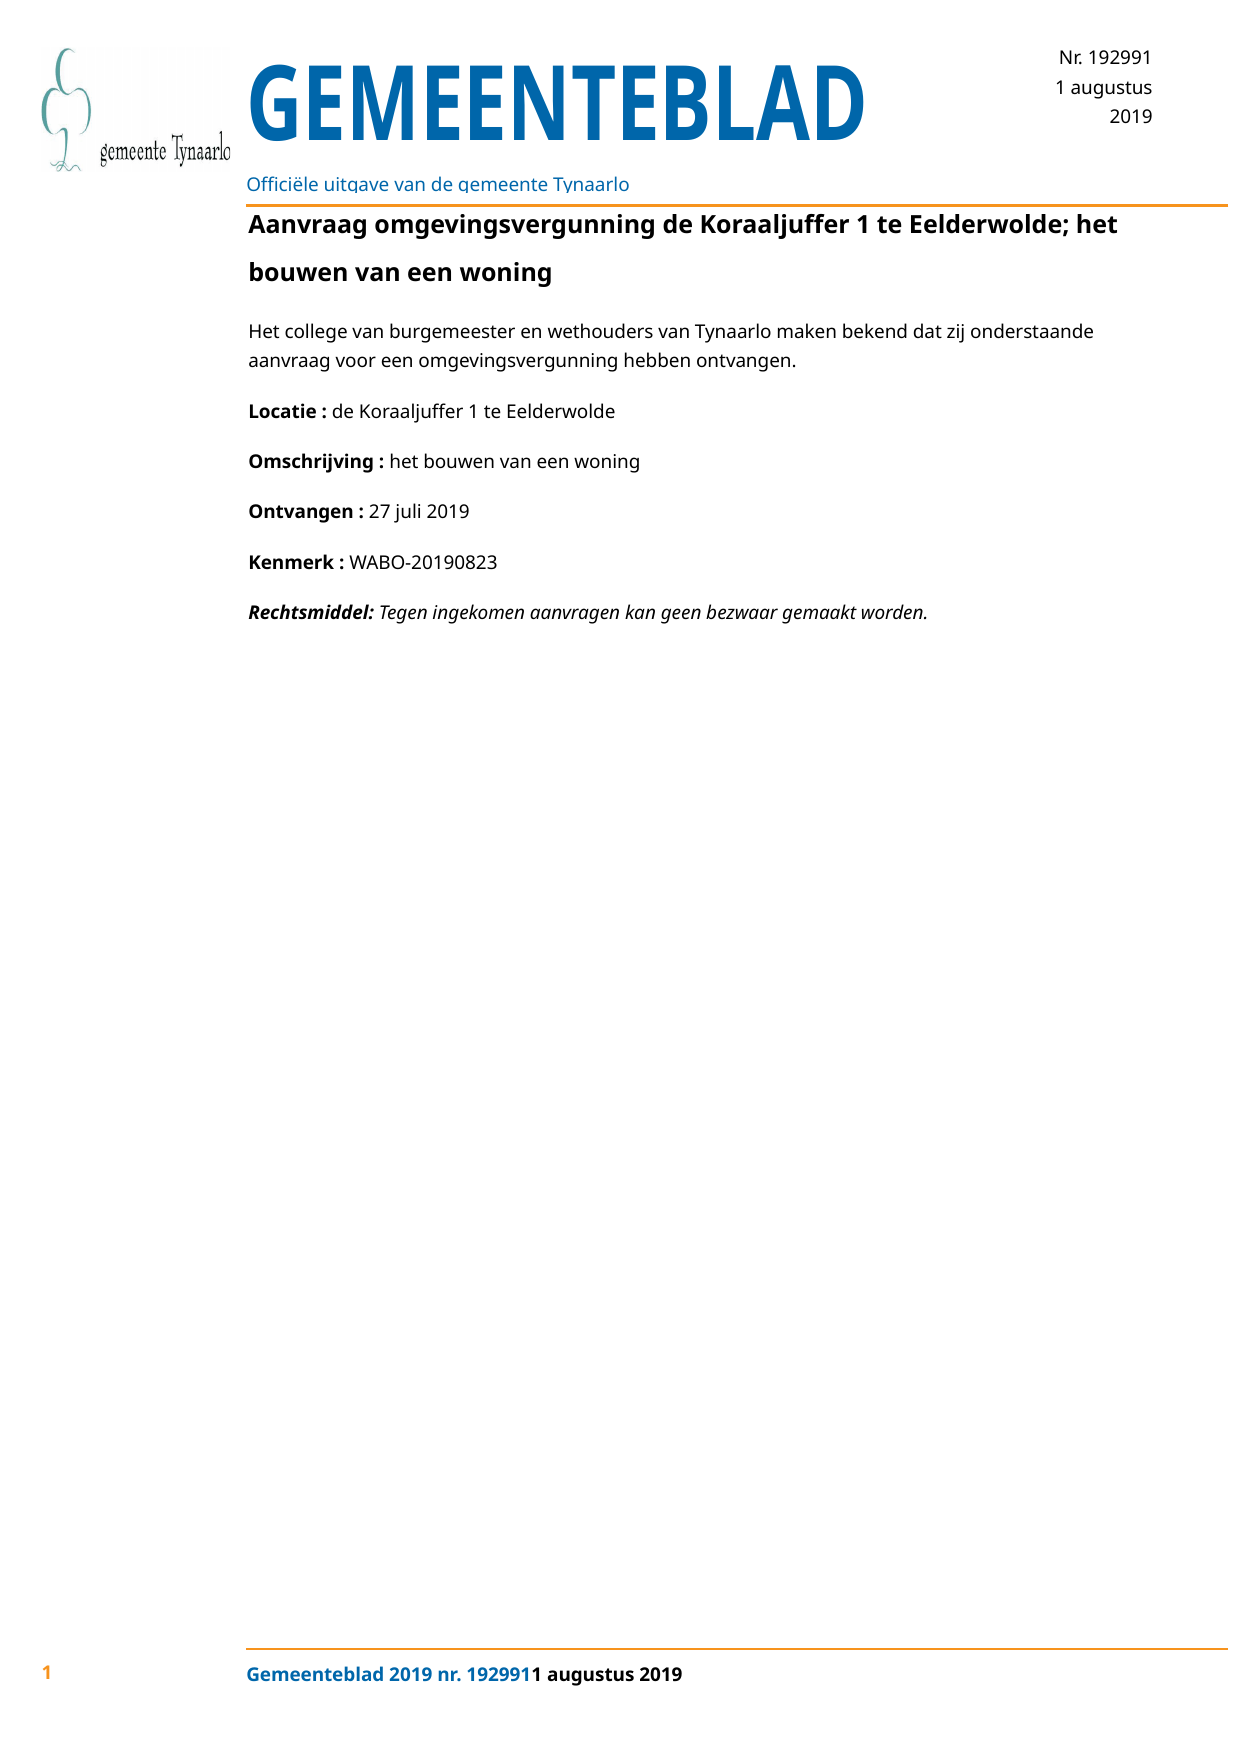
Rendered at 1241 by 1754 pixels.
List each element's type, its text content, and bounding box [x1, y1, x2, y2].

picture [41, 47, 231, 172]
text Rechtsmiddel: Tegen ingekomen aanvragen kan geen bezwaar gemaakt worden. [248, 599, 1152, 625]
text Omschrijving : het bouwen van een woning [248, 448, 1152, 474]
text Aanvraag omgevingsvergunning de Koraaljuffer 1 te Eelderwolde; het bouwen van een woning [248, 207, 1152, 288]
text Locatie : de Koraaljuffer 1 te Eelderwolde [248, 398, 1152, 424]
text Ontvangen : 27 juli 2019 [248, 499, 1152, 524]
text Het college van burgemeester en wethouders van Tynaarlo maken bekend dat zij onderstaande aanvraag voor een omgevingsvergunning hebben ontvangen. [248, 318, 1152, 373]
text Kenmerk : WABO-20190823 [248, 549, 1152, 575]
